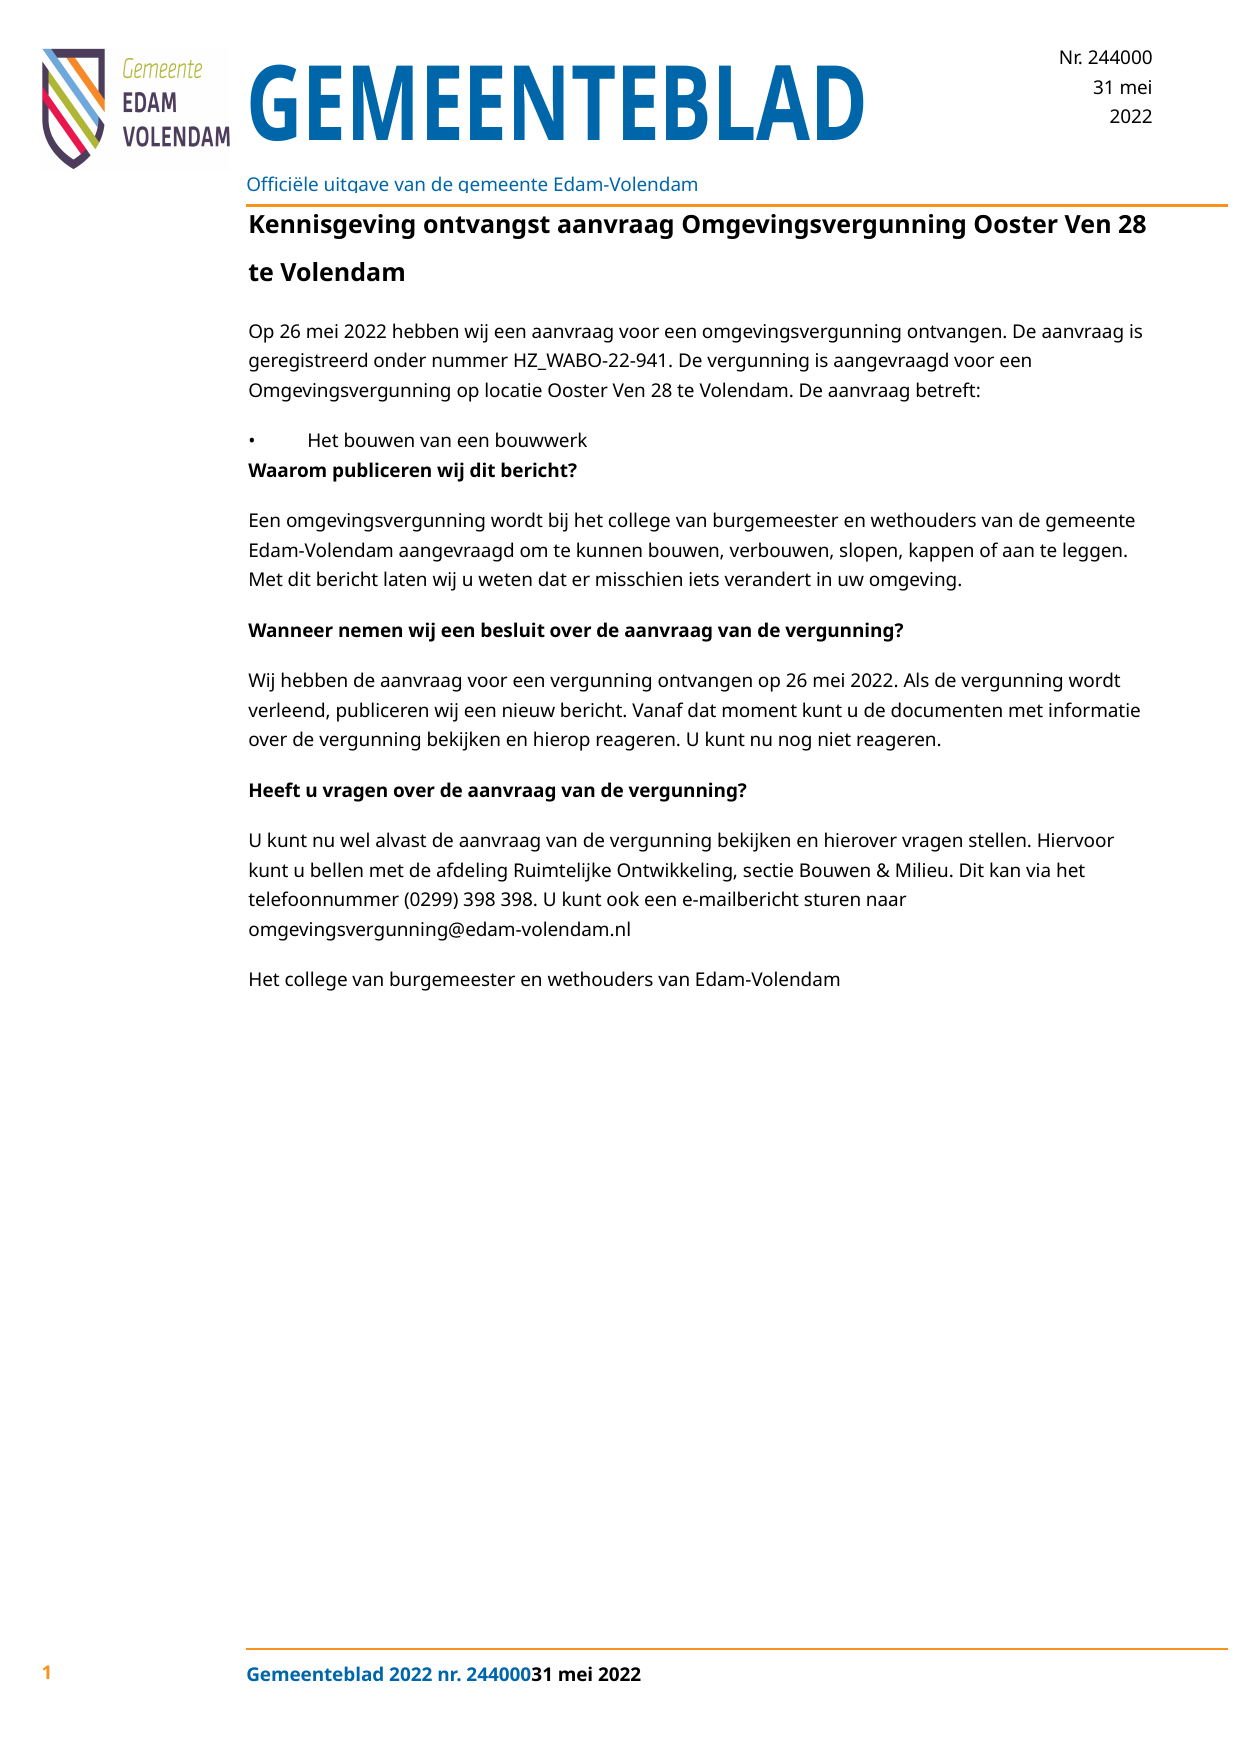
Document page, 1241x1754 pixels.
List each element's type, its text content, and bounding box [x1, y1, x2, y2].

text Wanneer nemen wij een besluit over de aanvraag van de vergunning? [248, 617, 1152, 643]
text U kunt nu wel alvast de aanvraag van de vergunning bekijken en hierover vragen stellen. Hiervoor kunt u bellen met de afdeling Ruimtelijke Ontwikkeling, sectie Bouwen & Milieu. Dit kan via het telefoonnummer (0299) 398 398. U kunt ook een e-mailbericht sturen naar omgevingsvergunning@edam-volendam.nl [248, 827, 1152, 942]
text Heeft u vragen over de aanvraag van de vergunning? [248, 777, 1152, 803]
text Het college van burgemeester en wethouders van Edam-Volendam [248, 967, 1152, 992]
picture [41, 47, 231, 172]
list Het bouwen van een bouwwerk [248, 427, 1152, 453]
text Waarom publiceren wij dit bericht? [248, 457, 1152, 483]
text Kennisgeving ontvangst aanvraag Omgevingsvergunning Ooster Ven 28 te Volendam [248, 207, 1152, 288]
text Wij hebben de aanvraag voor een vergunning ontvangen op 26 mei 2022. Als de vergunning wordt verleend, publiceren wij een nieuw bericht. Vanaf dat moment kunt u de documenten met informatie over de vergunning bekijken en hierop reageren. U kunt nu nog niet reageren. [248, 667, 1152, 752]
text Een omgevingsvergunning wordt bij het college van burgemeester en wethouders van de gemeente Edam-Volendam aangevraagd om te kunnen bouwen, verbouwen, slopen, kappen of aan te leggen. Met dit bericht laten wij u weten dat er misschien iets verandert in uw omgeving. [248, 507, 1152, 592]
text Op 26 mei 2022 hebben wij een aanvraag voor een omgevingsvergunning ontvangen. De aanvraag is geregistreerd onder nummer HZ_WABO-22-941. De vergunning is aangevraagd voor een Omgevingsvergunning op locatie Ooster Ven 28 te Volendam. De aanvraag betreft: [248, 318, 1152, 403]
